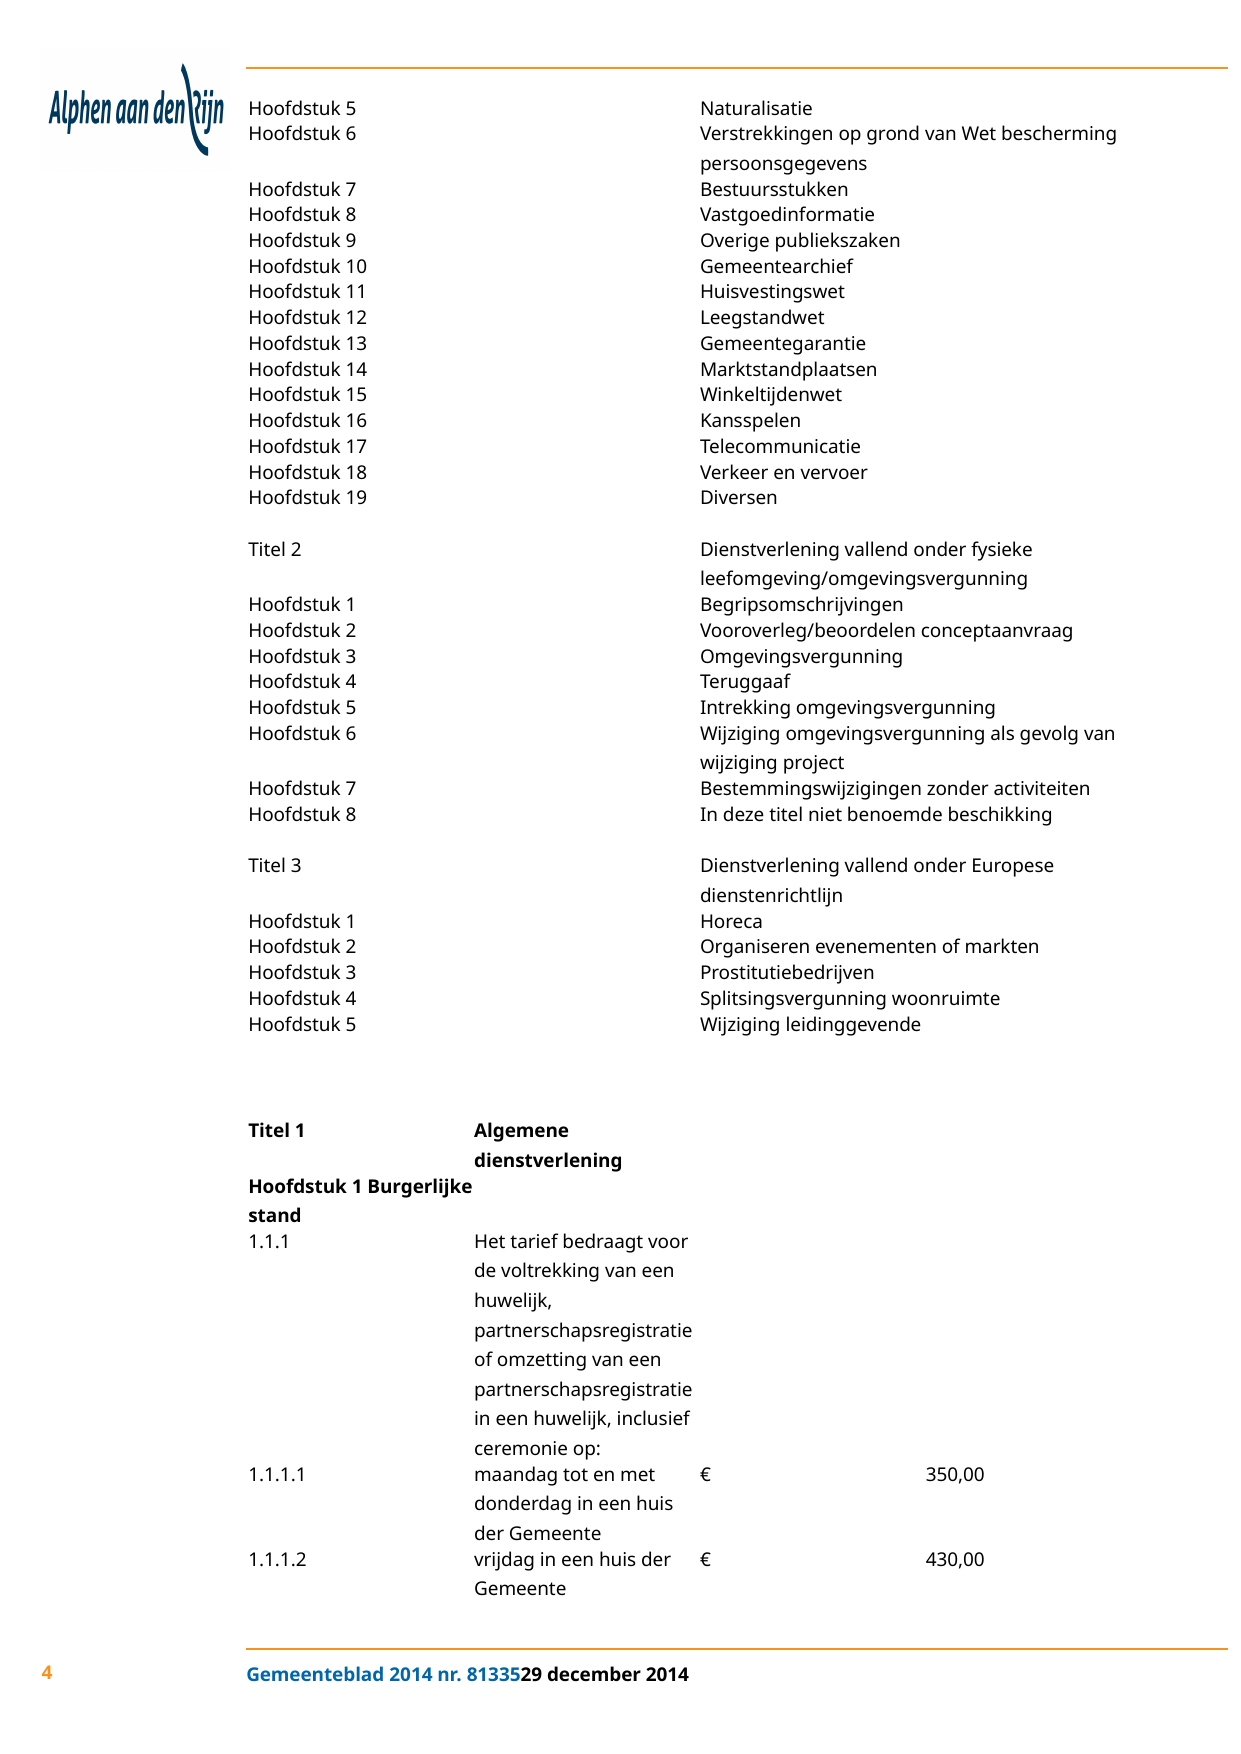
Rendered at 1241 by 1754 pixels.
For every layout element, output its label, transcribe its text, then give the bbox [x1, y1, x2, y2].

table_cell Hoofdstuk 1 Burgerlijke stand [248, 1173, 474, 1228]
table_cell 350,00 [926, 1461, 1152, 1546]
table_cell Hoofdstuk 10 [248, 253, 700, 279]
table_cell maandag tot en met donderdag in een huis der Gemeente [474, 1461, 700, 1546]
table_cell [248, 827, 700, 852]
table_cell Hoofdstuk 16 [248, 408, 700, 433]
table_cell € [700, 1461, 926, 1546]
table_cell [700, 1173, 926, 1228]
table_cell 1.1.1 [248, 1228, 474, 1461]
table_cell vrijdag in een huis der Gemeente [474, 1546, 700, 1601]
table_cell Verstrekkingen op grond van Wet bescherming persoonsgegevens [700, 121, 1152, 176]
table_cell Naturalisatie [700, 95, 1152, 121]
table_cell Titel 2 [248, 536, 700, 591]
table_cell Huisvestingswet [700, 279, 1152, 304]
table_cell Hoofdstuk 18 [248, 459, 700, 484]
table_cell Hoofdstuk 4 [248, 669, 700, 694]
table_cell [474, 1173, 700, 1228]
table_cell Hoofdstuk 4 [248, 985, 700, 1011]
table_cell Gemeentearchief [700, 253, 1152, 279]
table_cell Leegstandwet [700, 305, 1152, 330]
table_cell Hoofdstuk 5 [248, 1011, 700, 1036]
table_cell Hoofdstuk 9 [248, 227, 700, 253]
table_cell 1.1.1.1 [248, 1461, 474, 1546]
table_cell Hoofdstuk 1 [248, 591, 700, 617]
table_cell Hoofdstuk 17 [248, 433, 700, 459]
table_cell Teruggaaf [700, 669, 1152, 694]
table_cell Bestemmingswijzigingen zonder activiteiten [700, 775, 1152, 801]
table_cell Hoofdstuk 14 [248, 356, 700, 382]
table_cell Organiseren evenementen of markten [700, 934, 1152, 959]
table_cell Hoofdstuk 3 [248, 959, 700, 985]
table_cell Begripsomschrijvingen [700, 591, 1152, 617]
table_cell Dienstverlening vallend onder Europese dienstenrichtlijn [700, 853, 1152, 908]
table_cell Hoofdstuk 7 [248, 176, 700, 202]
table_cell Vooroverleg/beoordelen conceptaanvraag [700, 617, 1152, 643]
table_cell Horeca [700, 908, 1152, 933]
table_header [926, 1118, 1152, 1173]
table_cell Wijziging leidinggevende [700, 1011, 1152, 1036]
table_header Algemene dienstverlening [474, 1118, 700, 1173]
table_cell Marktstandplaatsen [700, 356, 1152, 382]
table_cell Hoofdstuk 13 [248, 330, 700, 356]
table_cell Winkeltijdenwet [700, 382, 1152, 407]
table_cell Intrekking omgevingsvergunning [700, 694, 1152, 720]
table_cell Overige publiekszaken [700, 227, 1152, 253]
table_cell Hoofdstuk 6 [248, 121, 700, 176]
table_cell Hoofdstuk 5 [248, 694, 700, 720]
table_cell Kansspelen [700, 408, 1152, 433]
table_header [700, 1118, 926, 1173]
table_cell Hoofdstuk 2 [248, 617, 700, 643]
table_cell Hoofdstuk 1 [248, 908, 700, 933]
table_cell Verkeer en vervoer [700, 459, 1152, 484]
table_cell Vastgoedinformatie [700, 202, 1152, 227]
table_cell Bestuursstukken [700, 176, 1152, 202]
table_cell Hoofdstuk 6 [248, 720, 700, 775]
table_cell Hoofdstuk 2 [248, 934, 700, 959]
table_cell Hoofdstuk 11 [248, 279, 700, 304]
table_header Titel 1 [248, 1118, 474, 1173]
table_cell Titel 3 [248, 853, 700, 908]
table_cell Telecommunicatie [700, 433, 1152, 459]
table_cell Hoofdstuk 19 [248, 485, 700, 510]
table_cell [926, 1173, 1152, 1228]
table_cell Hoofdstuk 8 [248, 801, 700, 827]
table_cell Hoofdstuk 15 [248, 382, 700, 407]
table_cell Hoofdstuk 3 [248, 643, 700, 668]
table_cell 1.1.1.2 [248, 1546, 474, 1601]
table_cell [700, 827, 1152, 852]
table_cell Splitsingsvergunning woonruimte [700, 985, 1152, 1011]
table_cell Wijziging omgevingsvergunning als gevolg van wijziging project [700, 720, 1152, 775]
table_cell Hoofdstuk 12 [248, 305, 700, 330]
table_cell 430,00 [926, 1546, 1152, 1601]
table_cell Het tarief bedraagt voor de voltrekking van een huwelijk, partnerschapsregistratie of omzetting van een partnerschapsregistratie in een huwelijk, inclusief ceremonie op: [474, 1228, 700, 1461]
table_cell Hoofdstuk 8 [248, 202, 700, 227]
table_cell [700, 510, 1152, 536]
table_cell Hoofdstuk 5 [248, 95, 700, 121]
table_cell Dienstverlening vallend onder fysieke leefomgeving/omgevingsvergunning [700, 536, 1152, 591]
table_cell Omgevingsvergunning [700, 643, 1152, 668]
table_cell [700, 1228, 926, 1461]
table_cell Hoofdstuk 7 [248, 775, 700, 801]
table_cell [248, 510, 700, 536]
table_cell [926, 1228, 1152, 1461]
table_cell Prostitutiebedrijven [700, 959, 1152, 985]
picture [41, 47, 231, 172]
table_cell In deze titel niet benoemde beschikking [700, 801, 1152, 827]
table_cell € [700, 1546, 926, 1601]
table_cell Gemeentegarantie [700, 330, 1152, 356]
table_cell Diversen [700, 485, 1152, 510]
